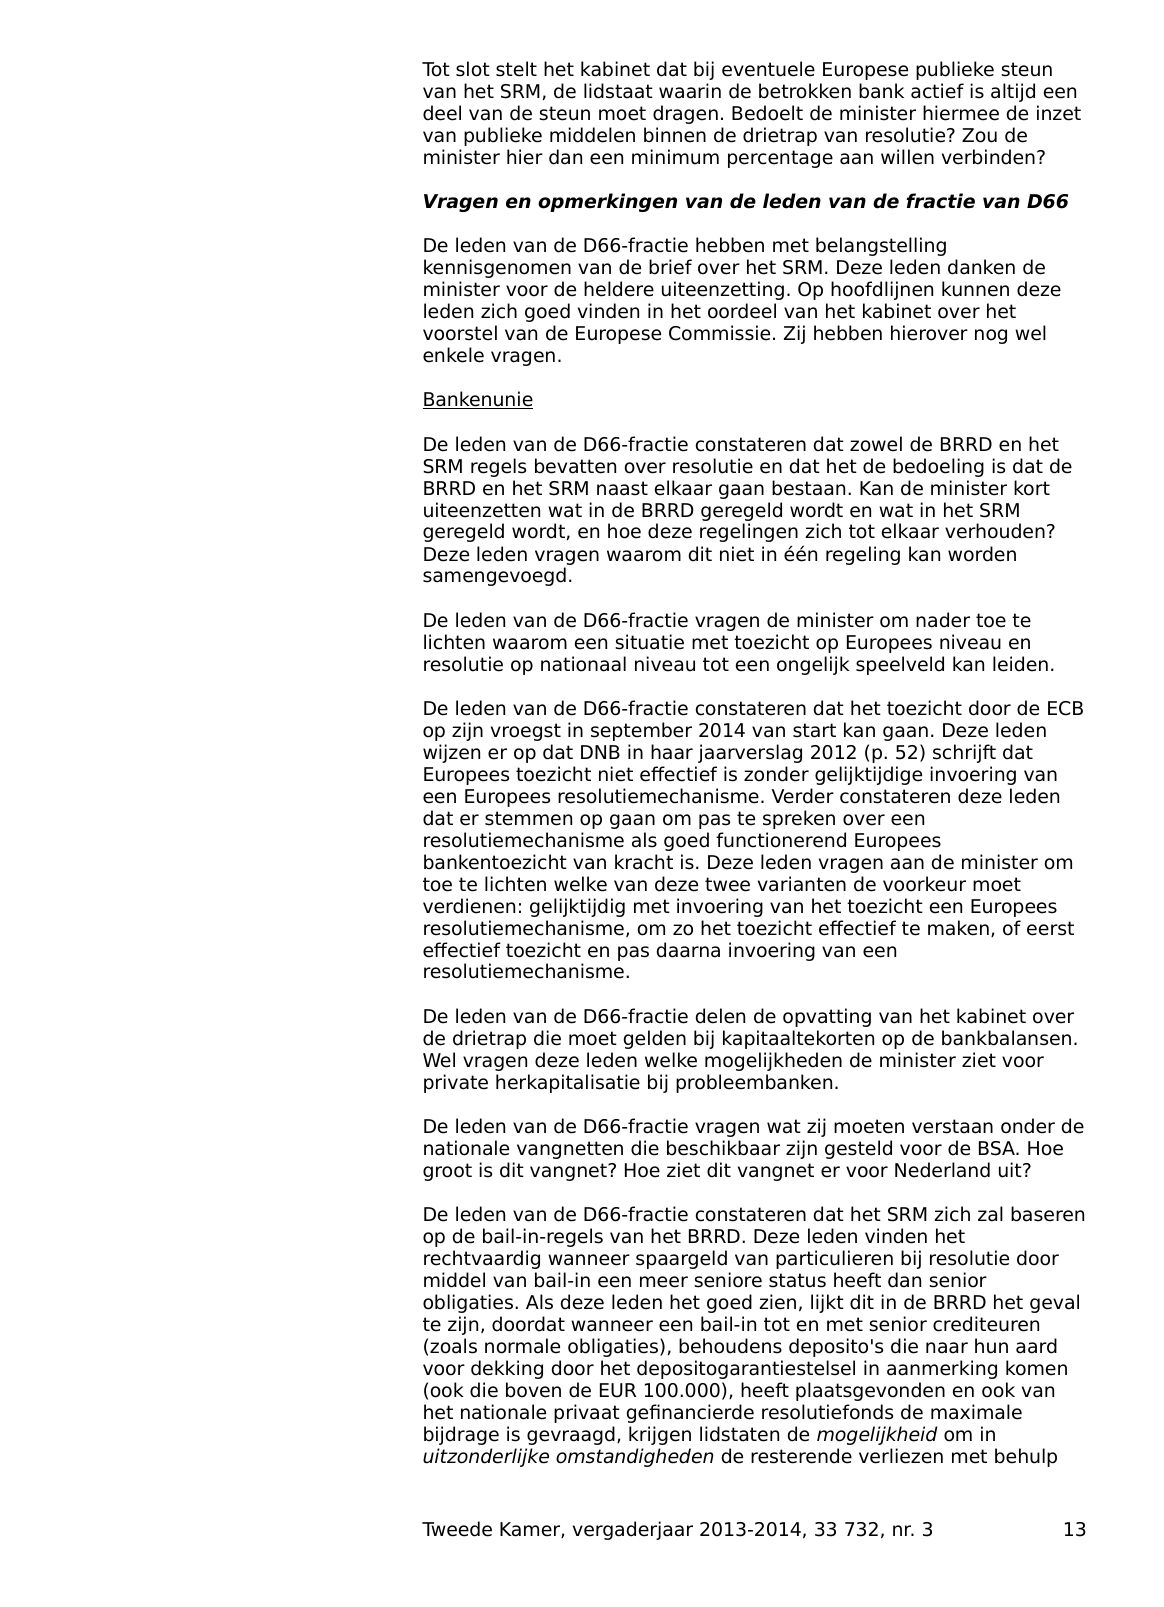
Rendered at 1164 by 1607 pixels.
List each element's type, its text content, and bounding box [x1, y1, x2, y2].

text De leden van de D66-fractie constateren dat het toezicht door de ECB op zijn vroegst in september 2014 van start kan gaan. Deze leden wijzen er op dat DNB in haar jaarverslag 2012 (p. 52) schrijft dat Europees toezicht niet effectief is zonder gelijktijdige invoering van een Europees resolutiemechanisme. Verder constateren deze leden dat er stemmen op gaan om pas te spreken over een resolutiemechanisme als goed functionerend Europees bankentoezicht van kracht is. Deze leden vragen aan de minister om toe te lichten welke van deze twee varianten de voorkeur moet verdienen: gelijktijdig met invoering van het toezicht een Europees resolutiemechanisme, om zo het toezicht effectief te maken, of eerst effectief toezicht en pas daarna invoering van een resolutiemechanisme. [422, 698, 1087, 983]
text Tot slot stelt het kabinet dat bij eventuele Europese publieke steun van het SRM, de lidstaat waarin de betrokken bank actief is altijd een deel van de steun moet dragen. Bedoelt de minister hiermee de inzet van publieke middelen binnen de drietrap van resolutie? Zou de minister hier dan een minimum percentage aan willen verbinden? [422, 59, 1087, 169]
text De leden van de D66-fractie delen de opvatting van het kabinet over de drietrap die moet gelden bij kapitaaltekorten op de bankbalansen. Wel vragen deze leden welke mogelijkheden de minister ziet voor private herkapitalisatie bij probleembanken. [422, 1006, 1087, 1093]
text De leden van de D66-fractie vragen wat zij moeten verstaan onder de nationale vangnetten die beschikbaar zijn gesteld voor de BSA. Hoe groot is dit vangnet? Hoe ziet dit vangnet er voor Nederland uit? [422, 1116, 1087, 1182]
subtitle Bankenunie [422, 389, 1087, 411]
text De leden van de D66-fractie constateren dat het SRM zich zal baseren op de bail-in-regels van het BRRD. Deze leden vinden het rechtvaardig wanneer spaargeld van particulieren bij resolutie door middel van bail-in een meer seniore status heeft dan senior obligaties. Als deze leden het goed zien, lijkt dit in de BRRD het geval te zijn, doordat wanneer een bail-in tot en met senior crediteuren (zoals normale obligaties), behoudens deposito's die naar hun aard voor dekking door het depositogarantiestelsel in aanmerking komen (ook die boven de EUR 100.000), heeft plaatsgevonden en ook van het nationale privaat gefinancierde resolutiefonds de maximale bijdrage is gevraagd, krijgen lidstaten de mogelijkheid om in uitzonderlijke omstandigheden de resterende verliezen met behulp [422, 1204, 1087, 1468]
subtitle Vragen en opmerkingen van de leden van de fractie van D66 [422, 191, 1087, 213]
text De leden van de D66-fractie hebben met belangstelling kennisgenomen van de brief over het SRM. Deze leden danken de minister voor de heldere uiteenzetting. Op hoofdlijnen kunnen deze leden zich goed vinden in het oordeel van het kabinet over het voorstel van de Europese Commissie. Zij hebben hierover nog wel enkele vragen. [422, 235, 1087, 367]
text De leden van de D66-fractie constateren dat zowel de BRRD en het SRM regels bevatten over resolutie en dat het de bedoeling is dat de BRRD en het SRM naast elkaar gaan bestaan. Kan de minister kort uiteenzetten wat in de BRRD geregeld wordt en wat in het SRM geregeld wordt, en hoe deze regelingen zich tot elkaar verhouden? Deze leden vragen waarom dit niet in één regeling kan worden samengevoegd. [422, 433, 1087, 587]
text De leden van de D66-fractie vragen de minister om nader toe te lichten waarom een situatie met toezicht op Europees niveau en resolutie op nationaal niveau tot een ongelijk speelveld kan leiden. [422, 609, 1087, 676]
